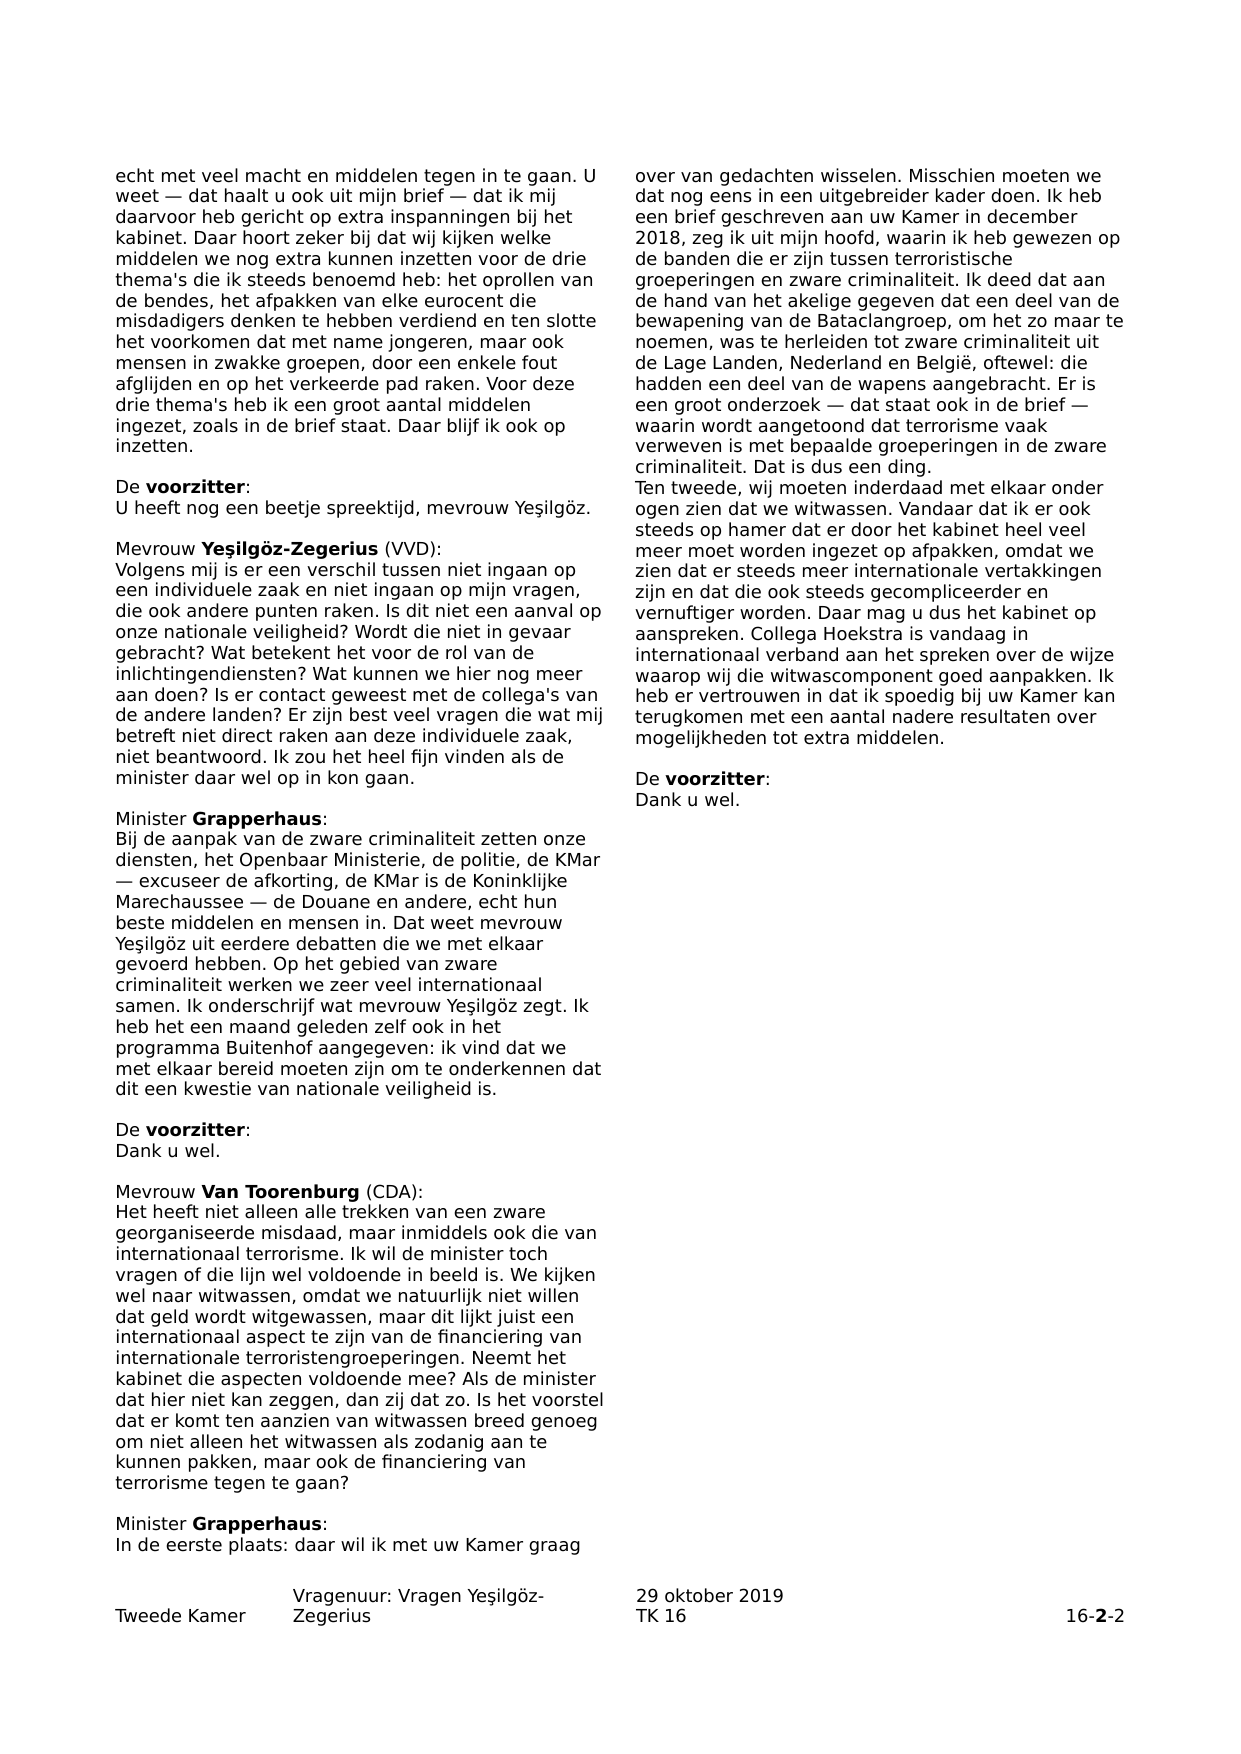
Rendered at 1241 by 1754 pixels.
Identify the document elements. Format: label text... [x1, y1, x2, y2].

text Ten tweede, wij moeten inderdaad met elkaar onder ogen zien dat we witwassen. Vandaar dat ik er ook steeds op hamer dat er door het kabinet heel veel meer moet worden ingezet op afpakken, omdat we zien dat er steeds meer internationale vertakkingen zijn en dat die ook steeds gecompliceerder en vernuftiger worden. Daar mag u dus het kabinet op aanspreken. Collega Hoekstra is vandaag in internationaal verband aan het spreken over de wijze waarop wij die witwascomponent goed aanpakken. Ik heb er vertrouwen in dat ik spoedig bij uw Kamer kan terugkomen met een aantal nadere resultaten over mogelijkheden tot extra middelen. [635, 478, 1125, 749]
text Mevrouw Van Toorenburg (CDA): [115, 1182, 605, 1202]
text In de eerste plaats: daar wil ik met uw Kamer graag [115, 1535, 605, 1556]
text Minister Grapperhaus: [115, 1514, 605, 1535]
text De voorzitter: [115, 477, 605, 498]
text U heeft nog een beetje spreektijd, mevrouw Yeşilgöz. [115, 498, 605, 518]
text Minister Grapperhaus: [115, 808, 605, 829]
text Volgens mij is er een verschil tussen niet ingaan op een individuele zaak en niet ingaan op mijn vragen, die ook andere punten raken. Is dit niet een aanval op onze nationale veiligheid? Wordt die niet in gevaar gebracht? Wat betekent het voor de rol van de inlichtingendiensten? Wat kunnen we hier nog meer aan doen? Is er contact geweest met de collega's van de andere landen? Er zijn best veel vragen die wat mij betreft niet direct raken aan deze individuele zaak, niet beantwoord. Ik zou het heel fijn vinden als de minister daar wel op in kon gaan. [115, 559, 605, 788]
text over van gedachten wisselen. Misschien moeten we dat nog eens in een uitgebreider kader doen. Ik heb een brief geschreven aan uw Kamer in december 2018, zeg ik uit mijn hoofd, waarin ik heb gewezen op de banden die er zijn tussen terroristische groeperingen en zware criminaliteit. Ik deed dat aan de hand van het akelige gegeven dat een deel van de bewapening van de Bataclangroep, om het zo maar te noemen, was te herleiden tot zware criminaliteit uit de Lage Landen, Nederland en België, oftewel: die hadden een deel van de wapens aangebracht. Er is een groot onderzoek — dat staat ook in de brief — waarin wordt aangetoond dat terrorisme vaak verweven is met bepaalde groeperingen in de zware criminaliteit. Dat is dus een ding. [635, 165, 1125, 478]
text De voorzitter: [115, 1120, 605, 1141]
text Het heeft niet alleen alle trekken van een zware georganiseerde misdaad, maar inmiddels ook die van internationaal terrorisme. Ik wil de minister toch vragen of die lijn wel voldoende in beeld is. We kijken wel naar witwassen, omdat we natuurlijk niet willen dat geld wordt witgewassen, maar dit lijkt juist een internationaal aspect te zijn van de financiering van internationale terroristengroeperingen. Neemt het kabinet die aspecten voldoende mee? Als de minister dat hier niet kan zeggen, dan zij dat zo. Is het voorstel dat er komt ten aanzien van witwassen breed genoeg om niet alleen het witwassen als zodanig aan te kunnen pakken, maar ook de financiering van terrorisme tegen te gaan? [115, 1202, 605, 1494]
text Mevrouw Yeşilgöz-Zegerius (VVD): [115, 538, 605, 559]
text echt met veel macht en middelen tegen in te gaan. U weet — dat haalt u ook uit mijn brief — dat ik mij daarvoor heb gericht op extra inspanningen bij het kabinet. Daar hoort zeker bij dat wij kijken welke middelen we nog extra kunnen inzetten voor de drie thema's die ik steeds benoemd heb: het oprollen van de bendes, het afpakken van elke eurocent die misdadigers denken te hebben verdiend en ten slotte het voorkomen dat met name jongeren, maar ook mensen in zwakke groepen, door een enkele fout afglijden en op het verkeerde pad raken. Voor deze drie thema's heb ik een groot aantal middelen ingezet, zoals in de brief staat. Daar blijf ik ook op inzetten. [115, 165, 605, 457]
text Bij de aanpak van de zware criminaliteit zetten onze diensten, het Openbaar Ministerie, de politie, de KMar — excuseer de afkorting, de KMar is de Koninklijke Marechaussee — de Douane en andere, echt hun beste middelen en mensen in. Dat weet mevrouw Yeşilgöz uit eerdere debatten die we met elkaar gevoerd hebben. Op het gebied van zware criminaliteit werken we zeer veel internationaal samen. Ik onderschrijf wat mevrouw Yeşilgöz zegt. Ik heb het een maand geleden zelf ook in het programma Buitenhof aangegeven: ik vind dat we met elkaar bereid moeten zijn om te onderkennen dat dit een kwestie van nationale veiligheid is. [115, 829, 605, 1100]
text Dank u wel. [635, 789, 1125, 810]
text De voorzitter: [635, 769, 1125, 789]
text Dank u wel. [115, 1141, 605, 1162]
